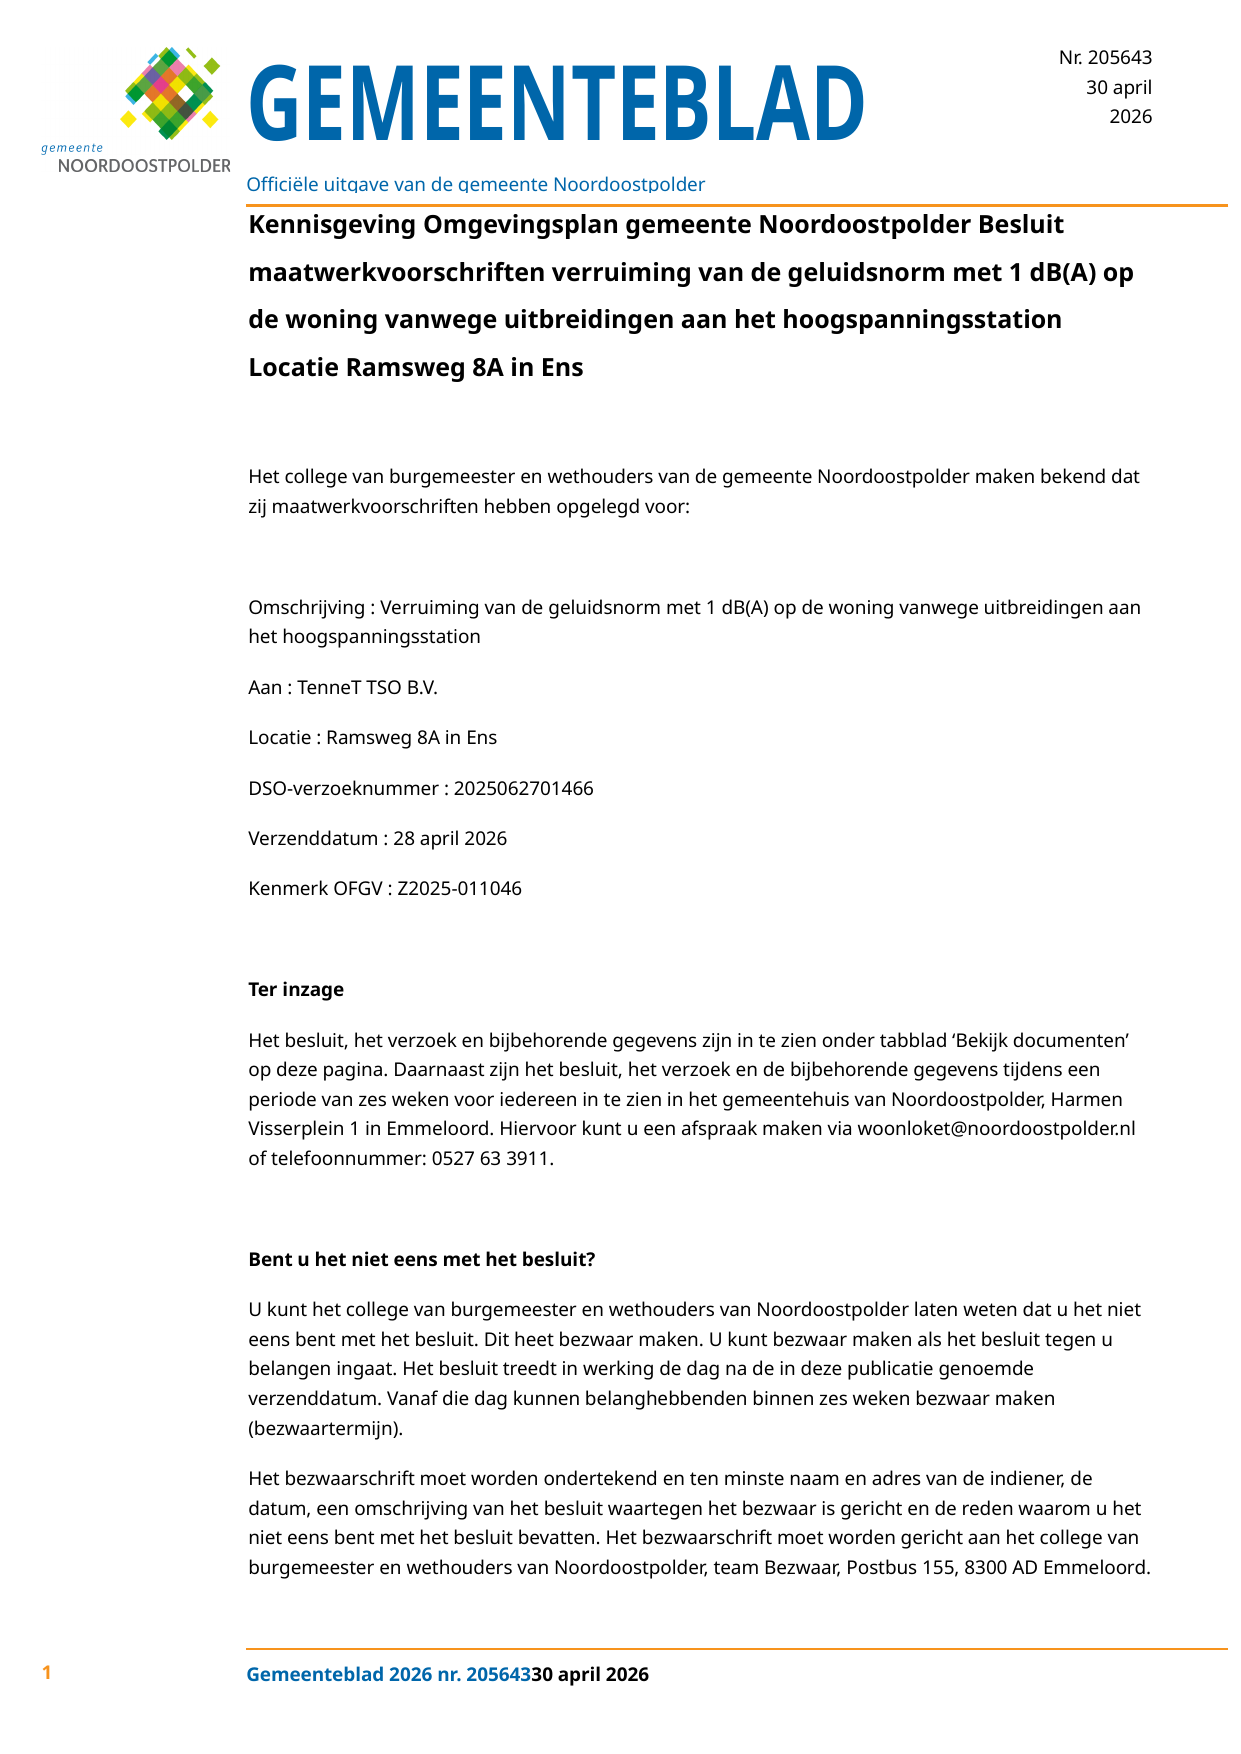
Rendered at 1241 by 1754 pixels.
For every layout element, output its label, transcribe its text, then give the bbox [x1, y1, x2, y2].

text Het bezwaarschrift moet worden ondertekend en ten minste naam en adres van de indiener, de datum, een omschrijving van het besluit waartegen het bezwaar is gericht en de reden waarom u het niet eens bent met het besluit bevatten. Het bezwaarschrift moet worden gericht aan het college van burgemeester en wethouders van Noordoostpolder, team Bezwaar, Postbus 155, 8300 AD Emmeloord. [248, 1465, 1152, 1580]
text Kennisgeving Omgevingsplan gemeente Noordoostpolder Besluit maatwerkvoorschriften verruiming van de geluidsnorm met 1 dB(A) op de woning vanwege uitbreidingen aan het hoogspanningsstation Locatie Ramsweg 8A in Ens [248, 207, 1152, 384]
text DSO-verzoeknummer : 2025062701466 [248, 775, 1152, 801]
text Locatie : Ramsweg 8A in Ens [248, 724, 1152, 750]
text Het besluit, het verzoek en bijbehorende gegevens zijn in te zien onder tabblad ‘Bekijk documenten’ op deze pagina. Daarnaast zijn het besluit, het verzoek en de bijbehorende gegevens tijdens een periode van zes weken voor iedereen in te zien in het gemeentehuis van Noordoostpolder, Harmen Visserplein 1 in Emmeloord. Hiervoor kunt u een afspraak maken via woonloket@noordoostpolder.nl of telefoonnummer: 0527 63 3911. [248, 1027, 1152, 1171]
text Aan : TenneT TSO B.V. [248, 674, 1152, 700]
text Omschrijving : Verruiming van de geluidsnorm met 1 dB(A) op de woning vanwege uitbreidingen aan het hoogspanningsstation [248, 594, 1152, 649]
text Ter inzage [248, 976, 1152, 1002]
text U kunt het college van burgemeester en wethouders van Noordoostpolder laten weten dat u het niet eens bent met het besluit. Dit heet bezwaar maken. U kunt bezwaar maken als het besluit tegen u belangen ingaat. Het besluit treedt in werking de dag na de in deze publicatie genoemde verzenddatum. Vanaf die dag kunnen belanghebbenden binnen zes weken bezwaar maken (bezwaartermijn). [248, 1296, 1152, 1441]
text Bent u het niet eens met het besluit? [248, 1246, 1152, 1272]
text Verzenddatum : 28 april 2026 [248, 825, 1152, 851]
text Het college van burgemeester en wethouders van de gemeente Noordoostpolder maken bekend dat zij maatwerkvoorschriften hebben opgelegd voor: [248, 463, 1152, 519]
text Kenmerk OFGV : Z2025-011046 [248, 876, 1152, 901]
picture [41, 47, 231, 172]
